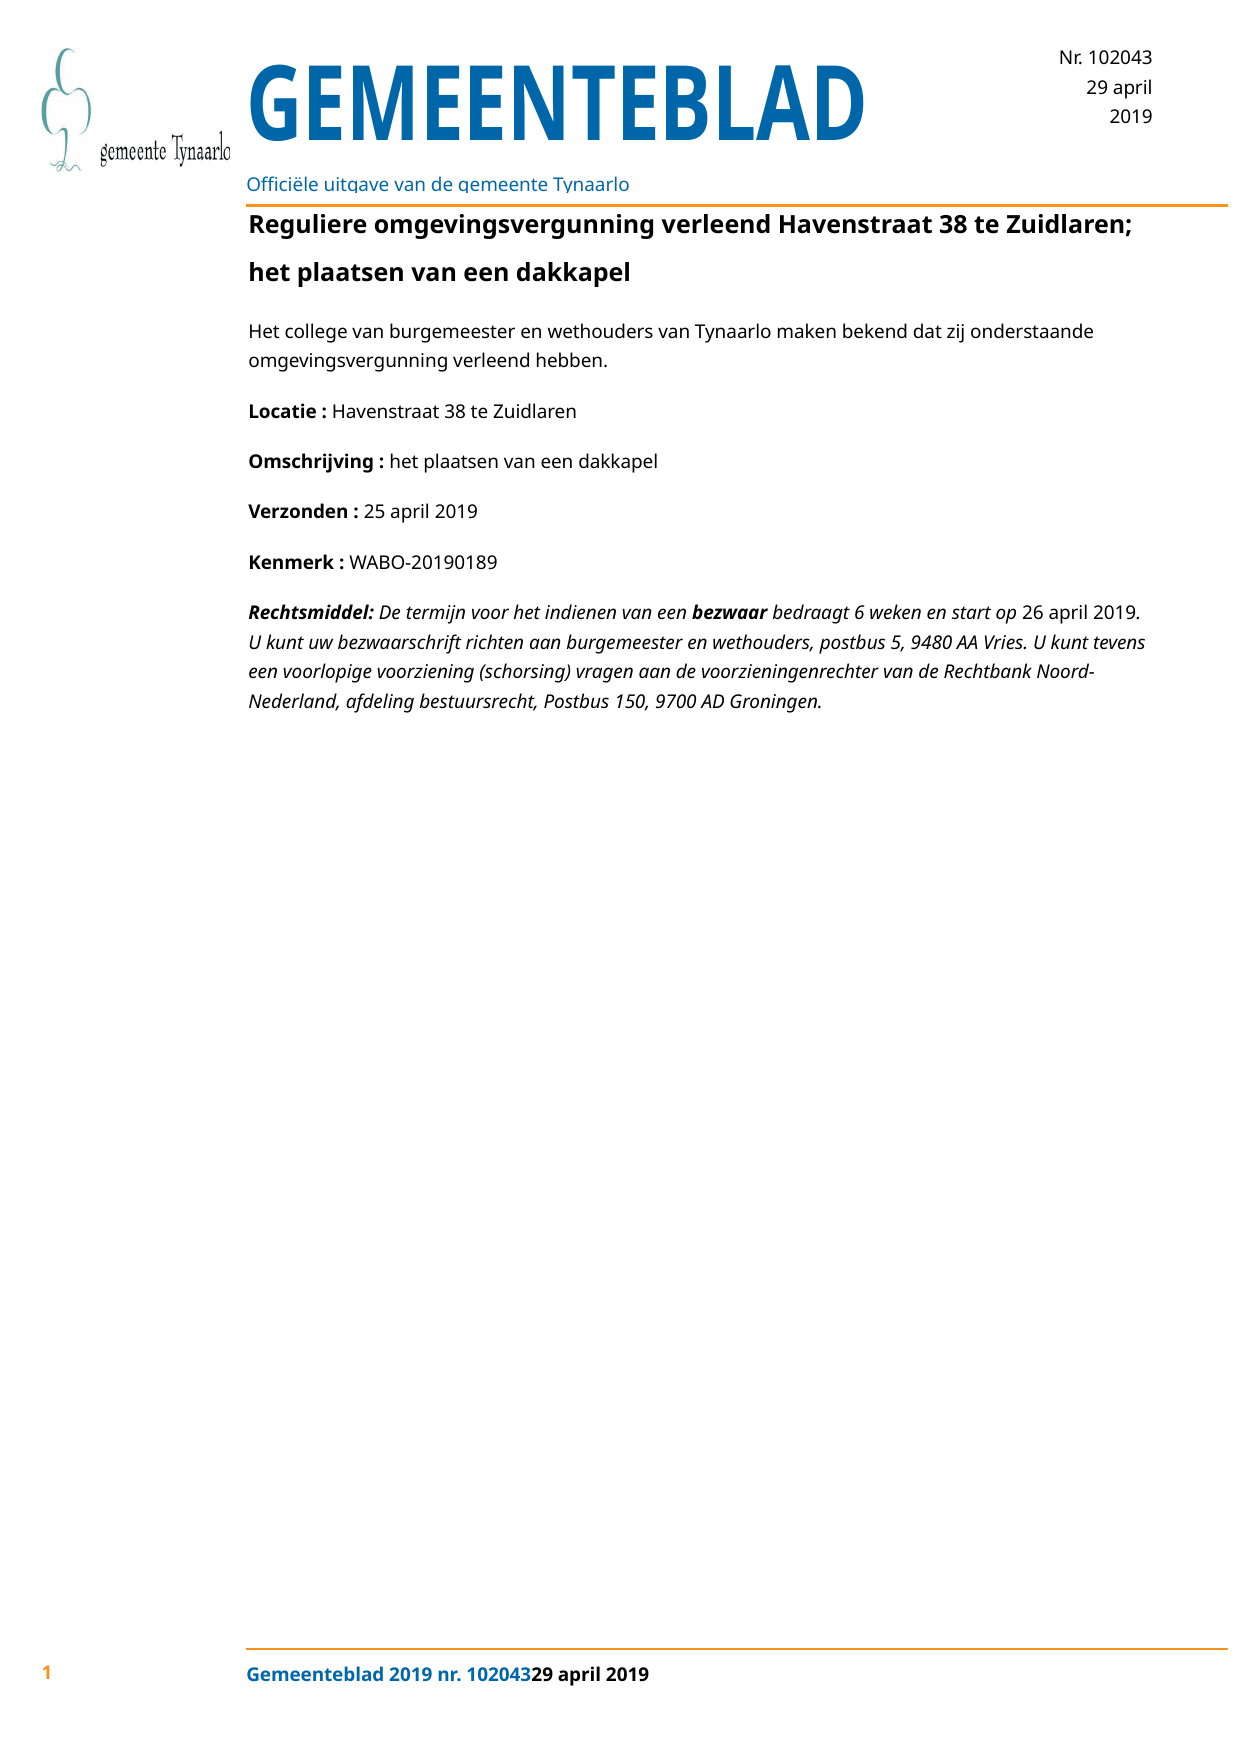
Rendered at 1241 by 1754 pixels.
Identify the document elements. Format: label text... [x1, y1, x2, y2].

text Rechtsmiddel: De termijn voor het indienen van een bezwaar bedraagt 6 weken en start op 26 april 2019. U kunt uw bezwaarschrift richten aan burgemeester en wethouders, postbus 5, 9480 AA Vries. U kunt tevens een voorlopige voorziening (schorsing) vragen aan de voorzieningenrechter van de Rechtbank Noord-Nederland, afdeling bestuursrecht, Postbus 150, 9700 AD Groningen. [248, 599, 1152, 714]
text Verzonden : 25 april 2019 [248, 499, 1152, 524]
text Het college van burgemeester en wethouders van Tynaarlo maken bekend dat zij onderstaande omgevingsvergunning verleend hebben. [248, 318, 1152, 373]
text Kenmerk : WABO-20190189 [248, 549, 1152, 575]
picture [41, 47, 231, 172]
text Reguliere omgevingsvergunning verleend Havenstraat 38 te Zuidlaren; het plaatsen van een dakkapel [248, 207, 1152, 288]
text Locatie : Havenstraat 38 te Zuidlaren [248, 398, 1152, 424]
text Omschrijving : het plaatsen van een dakkapel [248, 448, 1152, 474]
